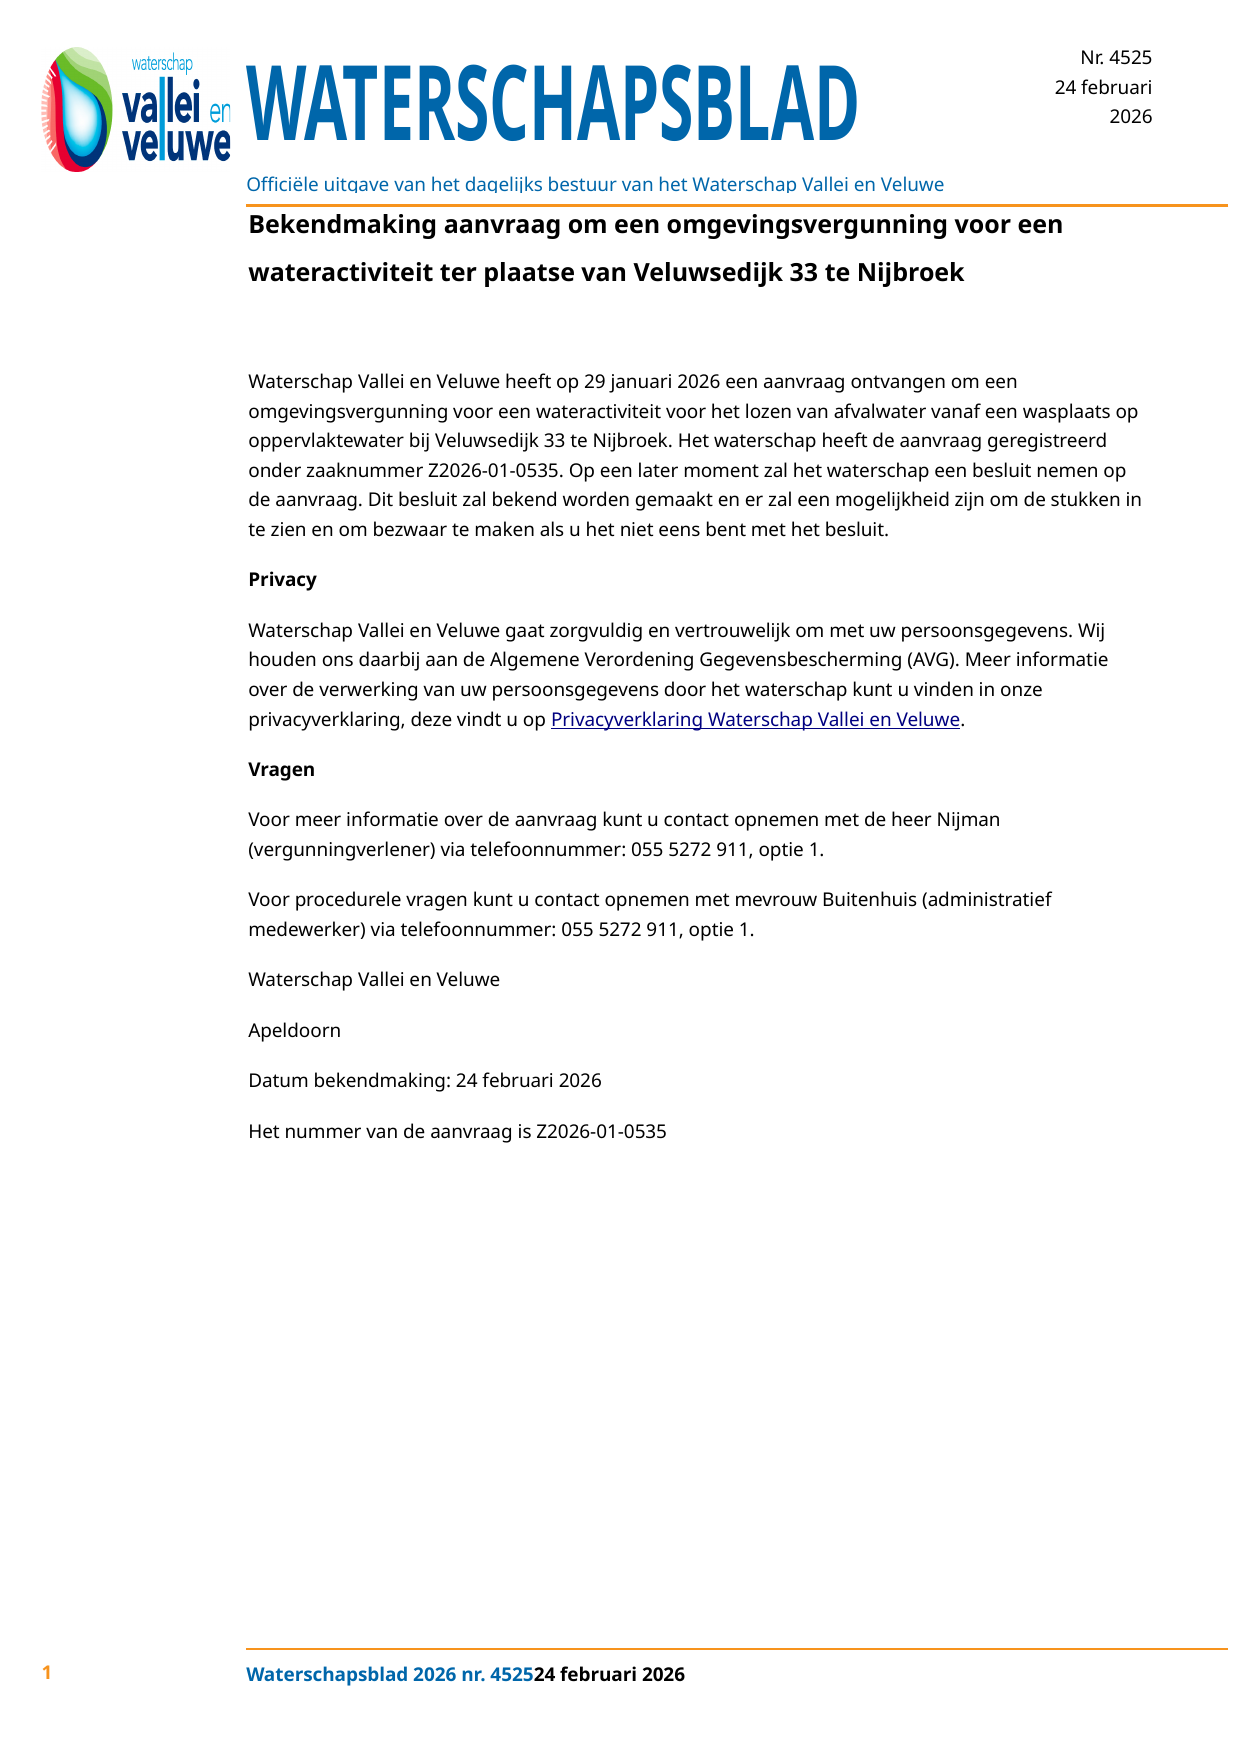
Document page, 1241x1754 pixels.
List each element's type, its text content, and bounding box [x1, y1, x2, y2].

text Bekendmaking aanvraag om een omgevingsvergunning voor een wateractiviteit ter plaatse van Veluwsedijk 33 te Nijbroek [248, 207, 1152, 288]
text Voor procedurele vragen kunt u contact opnemen met mevrouw Buitenhuis (administratief medewerker) via telefoonnummer: 055 5272 911, optie 1. [248, 887, 1152, 942]
text Waterschap Vallei en Veluwe gaat zorgvuldig en vertrouwelijk om met uw persoonsgegevens. Wij houden ons daarbij aan de Algemene Verordening Gegevensbescherming (AVG). Meer informatie over de verwerking van uw persoonsgegevens door het waterschap kunt u vinden in onze privacyverklaring, deze vindt u op Privacyverklaring Waterschap Vallei en Veluwe. [248, 617, 1152, 732]
text Privacy [248, 567, 1152, 592]
text Waterschap Vallei en Veluwe heeft op 29 januari 2026 een aanvraag ontvangen om een omgevingsvergunning voor een wateractiviteit voor het lozen van afvalwater vanaf een wasplaats op oppervlaktewater bij Veluwsedijk 33 te Nijbroek. Het waterschap heeft de aanvraag geregistreerd onder zaaknummer Z2026-01-0535. Op een later moment zal het waterschap een besluit nemen op de aanvraag. Dit besluit zal bekend worden gemaakt en er zal een mogelijkheid zijn om de stukken in te zien en om bezwaar te maken als u het niet eens bent met het besluit. [248, 368, 1152, 542]
text Het nummer van de aanvraag is Z2026-01-0535 [248, 1118, 1152, 1144]
picture [41, 47, 231, 172]
text Waterschap Vallei en Veluwe [248, 967, 1152, 992]
text Voor meer informatie over de aanvraag kunt u contact opnemen met de heer Nijman (vergunningverlener) via telefoonnummer: 055 5272 911, optie 1. [248, 807, 1152, 862]
text Vragen [248, 756, 1152, 782]
text Apeldoorn [248, 1017, 1152, 1043]
text Datum bekendmaking: 24 februari 2026 [248, 1067, 1152, 1093]
